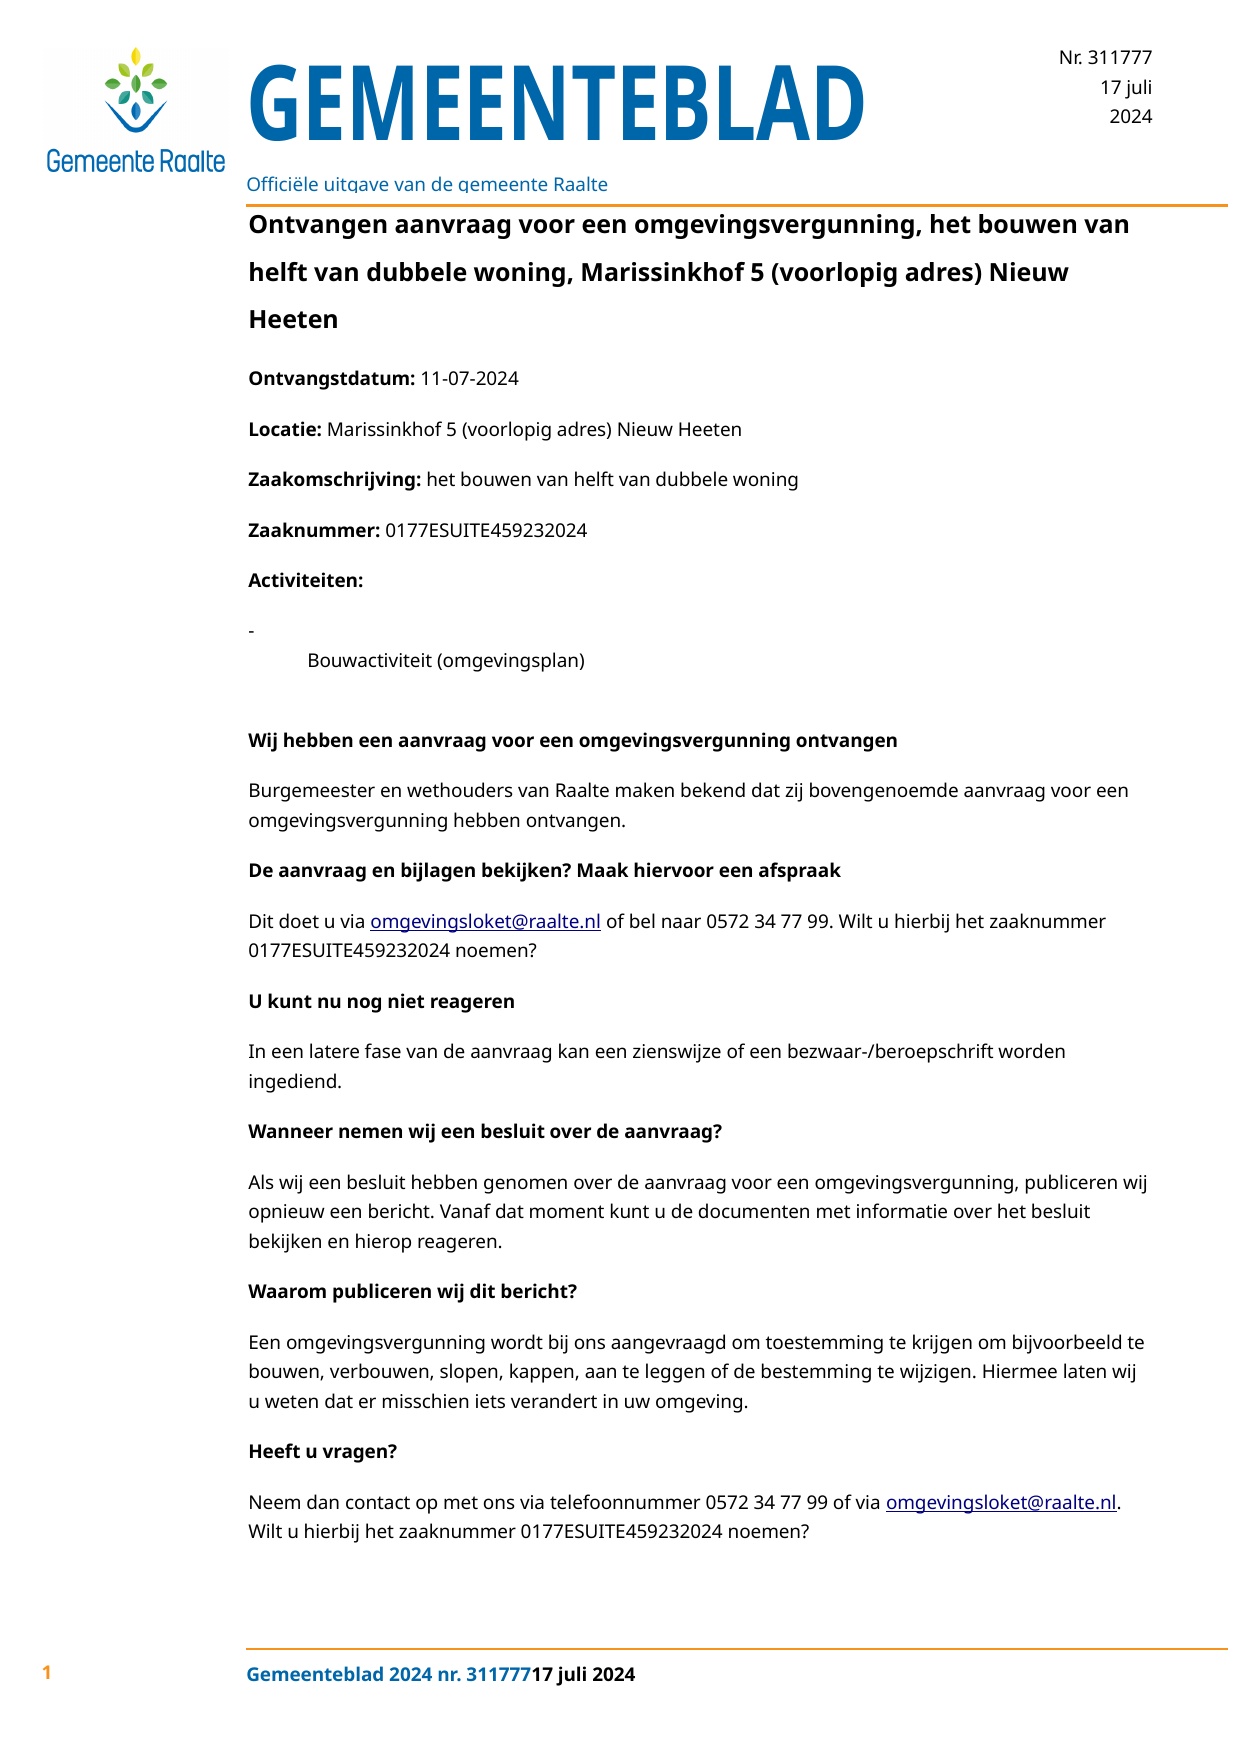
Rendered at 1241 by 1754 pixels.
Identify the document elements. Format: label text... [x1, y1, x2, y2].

text Dit doet u via omgevingsloket@raalte.nl of bel naar 0572 34 77 99. Wilt u hierbij het zaaknummer 0177ESUITE459232024 noemen? [248, 908, 1152, 963]
text Zaaknummer: 0177ESUITE459232024 [248, 517, 1152, 542]
text Wij hebben een aanvraag voor een omgevingsvergunning ontvangen [248, 727, 1152, 753]
picture [41, 47, 231, 172]
text Locatie: Marissinkhof 5 (voorlopig adres) Nieuw Heeten [248, 416, 1152, 442]
text Activiteiten: [248, 567, 1152, 593]
text Ontvangen aanvraag voor een omgevingsvergunning, het bouwen van helft van dubbele woning, Marissinkhof 5 (voorlopig adres) Nieuw Heeten [248, 207, 1152, 336]
text Een omgevingsvergunning wordt bij ons aangevraagd om toestemming te krijgen om bijvoorbeeld te bouwen, verbouwen, slopen, kappen, aan te leggen of de bestemming te wijzigen. Hiermee laten wij u weten dat er misschien iets verandert in uw omgeving. [248, 1329, 1152, 1414]
text U kunt nu nog niet reageren [248, 988, 1152, 1014]
text Neem dan contact op met ons via telefoonnummer 0572 34 77 99 of via omgevingsloket@raalte.nl. Wilt u hierbij het zaaknummer 0177ESUITE459232024 noemen? [248, 1489, 1152, 1544]
text In een latere fase van de aanvraag kan een zienswijze of een bezwaar-/beroepschrift worden ingediend. [248, 1038, 1152, 1094]
text Als wij een besluit hebben genomen over de aanvraag voor een omgevingsvergunning, publiceren wij opnieuw een bericht. Vanaf dat moment kunt u de documenten met informatie over het besluit bekijken en hierop reageren. [248, 1169, 1152, 1254]
text Burgemeester en wethouders van Raalte maken bekend dat zij bovengenoemde aanvraag voor een omgevingsvergunning hebben ontvangen. [248, 778, 1152, 833]
text Wanneer nemen wij een besluit over de aanvraag? [248, 1118, 1152, 1144]
text Zaakomschrijving: het bouwen van helft van dubbele woning [248, 466, 1152, 492]
text Heeft u vragen? [248, 1438, 1152, 1464]
list Bouwactiviteit (omgevingsplan) [248, 647, 1152, 673]
text De aanvraag en bijlagen bekijken? Maak hiervoor een afspraak [248, 858, 1152, 883]
text Waarom publiceren wij dit bericht? [248, 1278, 1152, 1304]
text Ontvangstdatum: 11-07-2024 [248, 366, 1152, 391]
